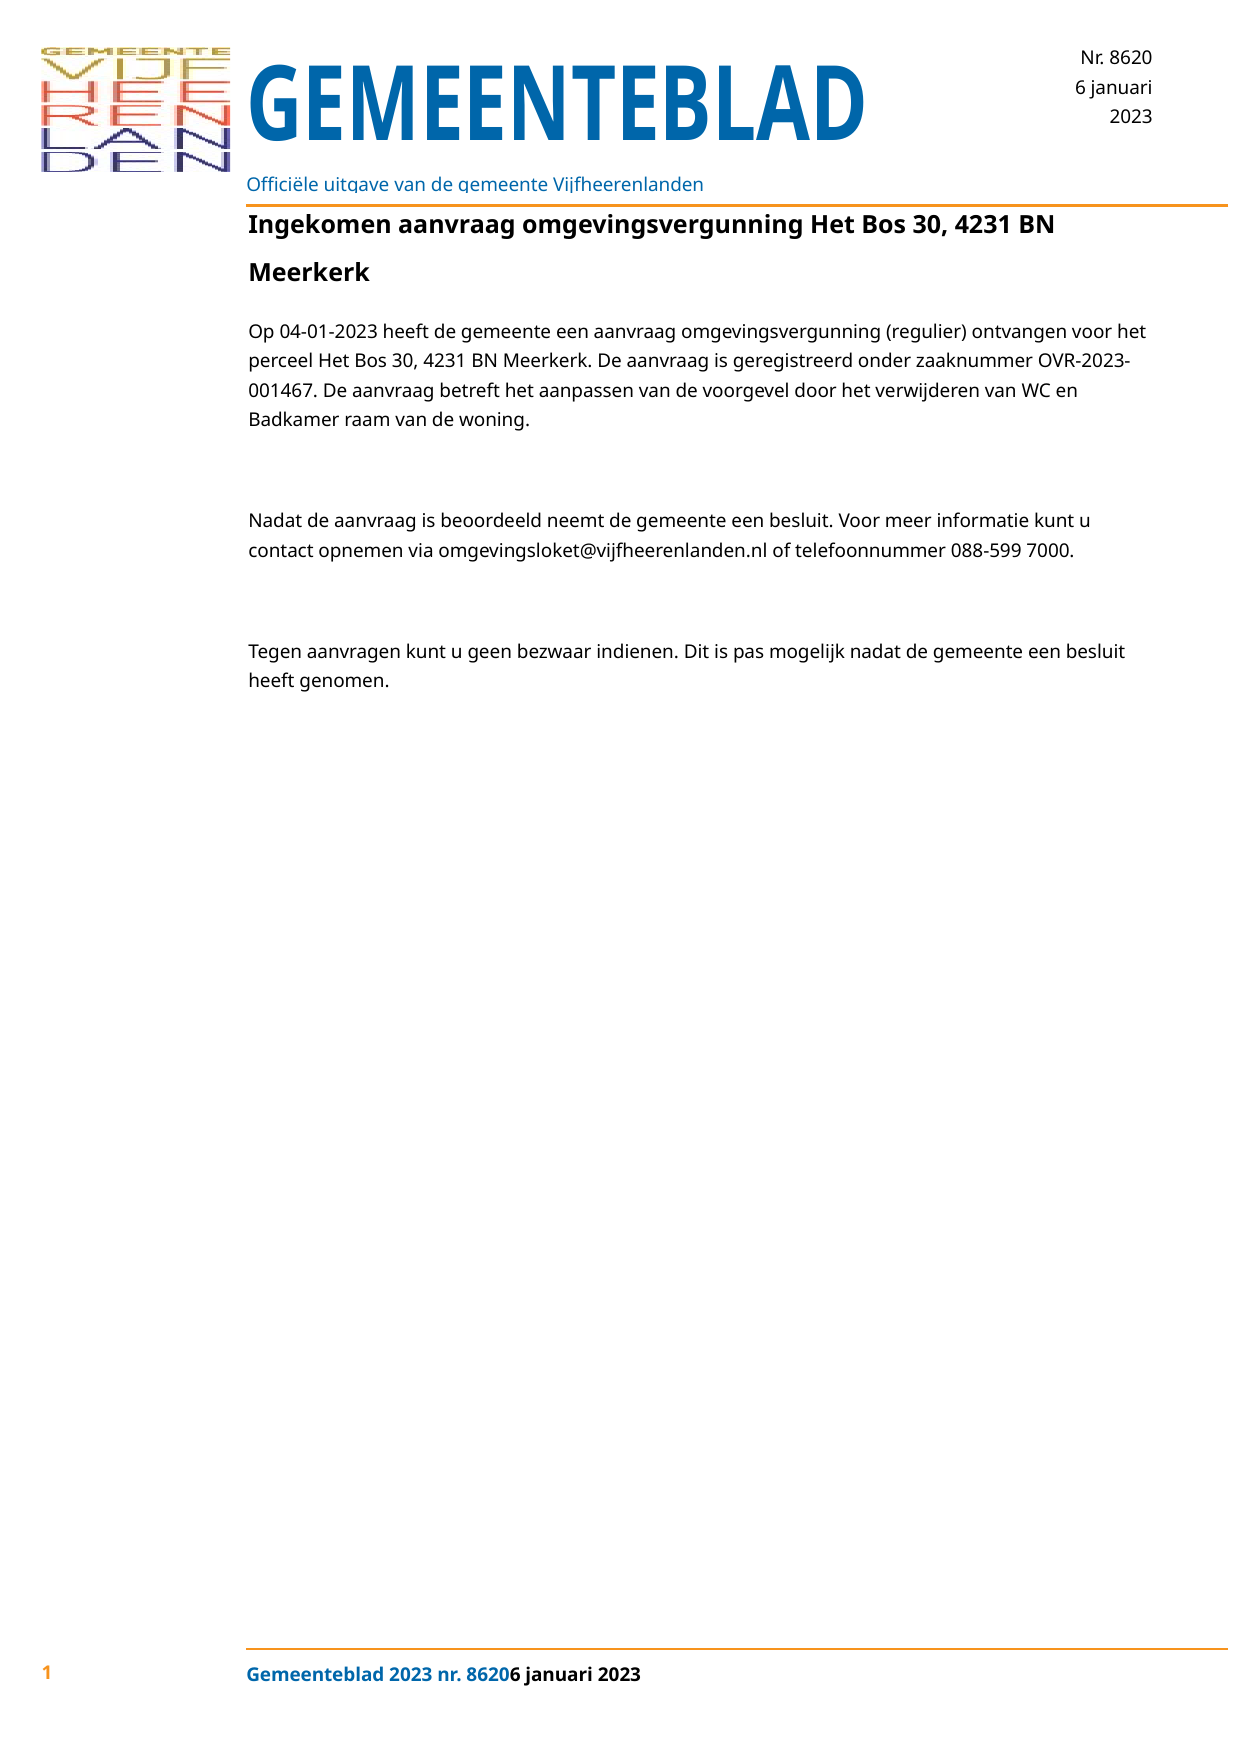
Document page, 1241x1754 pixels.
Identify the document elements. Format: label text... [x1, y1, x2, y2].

text Ingekomen aanvraag omgevingsvergunning Het Bos 30, 4231 BN Meerkerk [248, 207, 1152, 288]
text Tegen aanvragen kunt u geen bezwaar indienen. Dit is pas mogelijk nadat de gemeente een besluit heeft genomen. [248, 638, 1152, 693]
picture [41, 47, 231, 172]
text Nadat de aanvraag is beoordeeld neemt de gemeente een besluit. Voor meer informatie kunt u contact opnemen via omgevingsloket@vijfheerenlanden.nl of telefoonnummer 088-599 7000. [248, 507, 1152, 563]
text Op 04-01-2023 heeft de gemeente een aanvraag omgevingsvergunning (regulier) ontvangen voor het perceel Het Bos 30, 4231 BN Meerkerk. De aanvraag is geregistreerd onder zaaknummer OVR-2023-001467. De aanvraag betreft het aanpassen van de voorgevel door het verwijderen van WC en Badkamer raam van de woning. [248, 318, 1152, 432]
